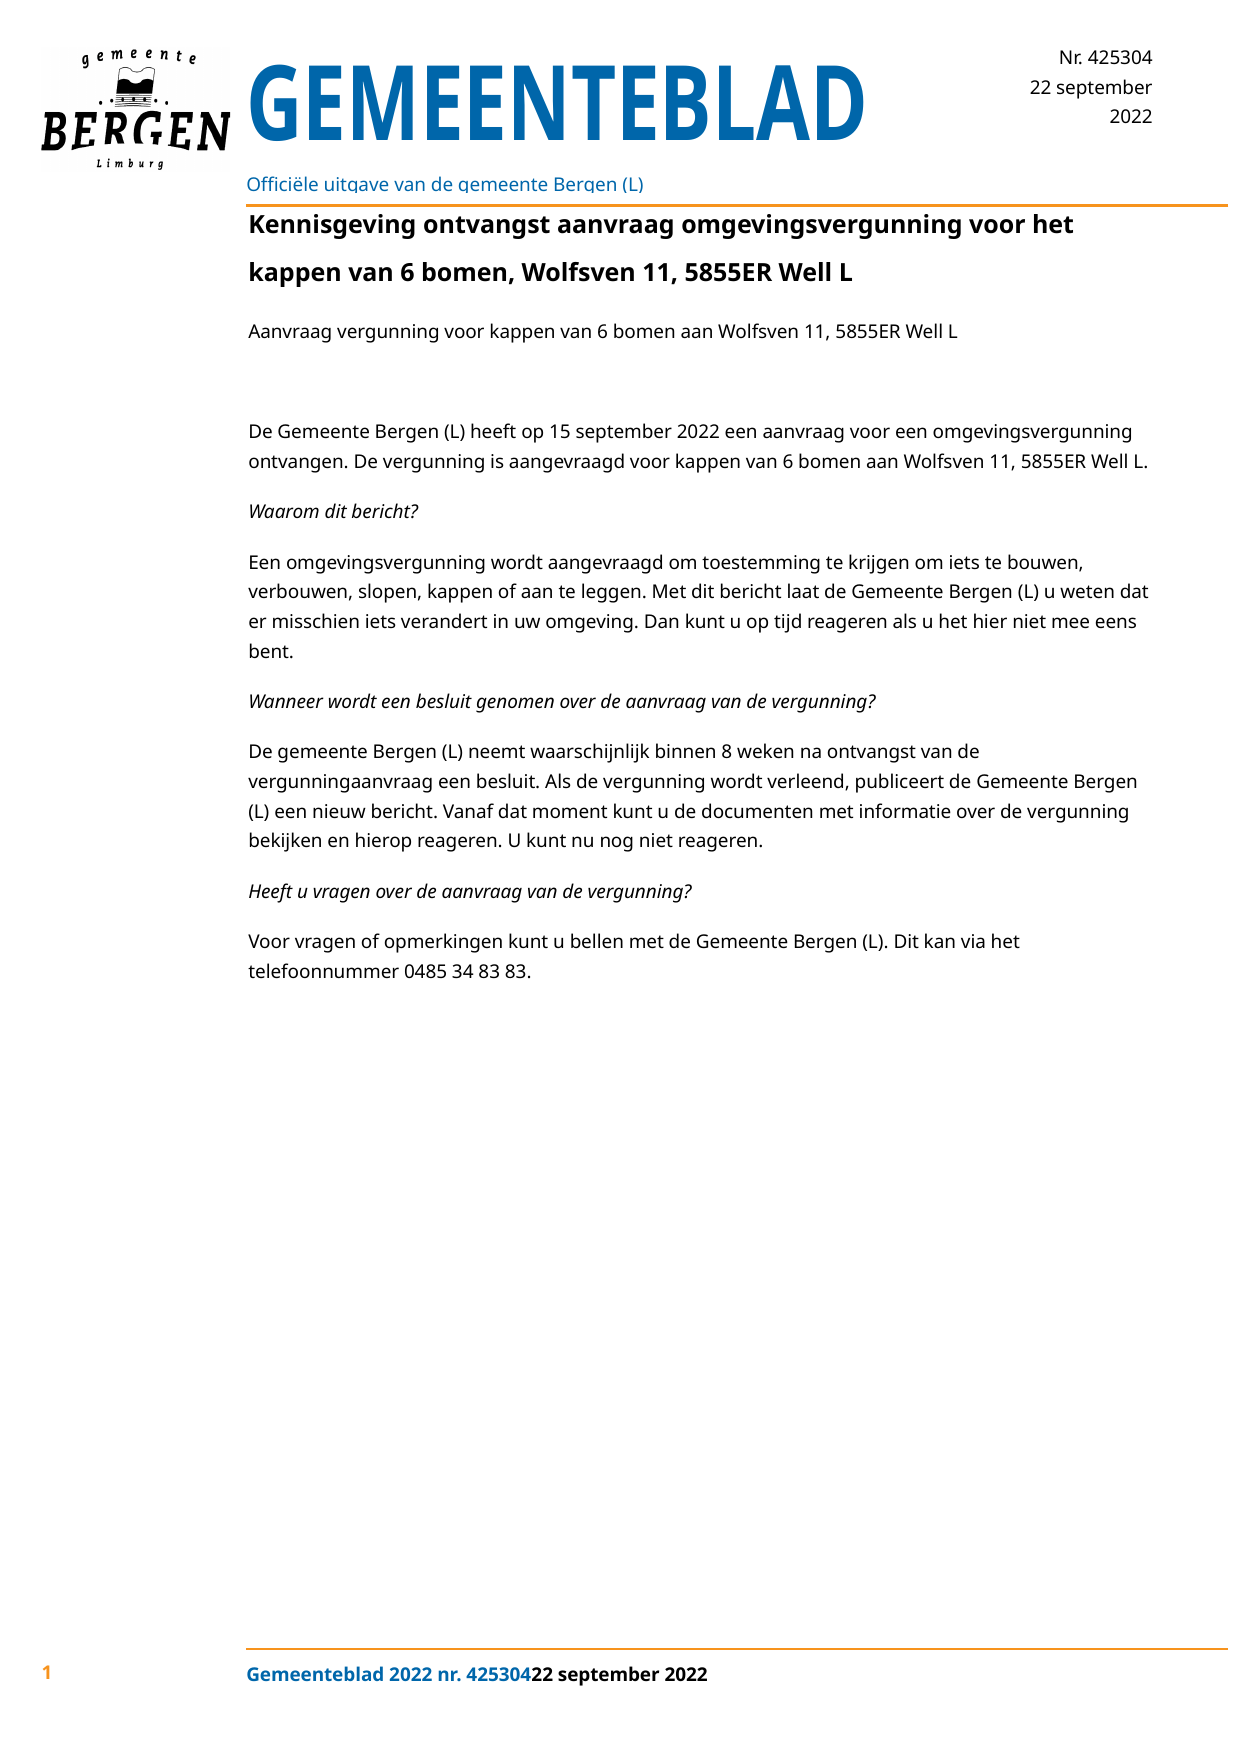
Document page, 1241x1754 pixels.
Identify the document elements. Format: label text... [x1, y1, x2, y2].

text Voor vragen of opmerkingen kunt u bellen met de Gemeente Bergen (L). Dit kan via het telefoonnummer 0485 34 83 83. [248, 928, 1152, 984]
text Een omgevingsvergunning wordt aangevraagd om toestemming te krijgen om iets te bouwen, verbouwen, slopen, kappen of aan te leggen. Met dit bericht laat de Gemeente Bergen (L) u weten dat er misschien iets verandert in uw omgeving. Dan kunt u op tijd reageren als u het hier niet mee eens bent. [248, 549, 1152, 664]
text Heeft u vragen over de aanvraag van de vergunning? [248, 878, 1152, 904]
text Aanvraag vergunning voor kappen van 6 bomen aan Wolfsven 11, 5855ER Well L [248, 318, 1152, 344]
text De gemeente Bergen (L) neemt waarschijnlijk binnen 8 weken na ontvangst van de vergunningaanvraag een besluit. Als de vergunning wordt verleend, publiceert de Gemeente Bergen (L) een nieuw bericht. Vanaf dat moment kunt u de documenten met informatie over de vergunning bekijken en hierop reageren. U kunt nu nog niet reageren. [248, 739, 1152, 853]
picture [41, 47, 231, 172]
text Waarom dit bericht? [248, 499, 1152, 524]
text Kennisgeving ontvangst aanvraag omgevingsvergunning voor het kappen van 6 bomen, Wolfsven 11, 5855ER Well L [248, 207, 1152, 288]
text De Gemeente Bergen (L) heeft op 15 september 2022 een aanvraag voor een omgevingsvergunning ontvangen. De vergunning is aangevraagd voor kappen van 6 bomen aan Wolfsven 11, 5855ER Well L. [248, 419, 1152, 474]
text Wanneer wordt een besluit genomen over de aanvraag van de vergunning? [248, 688, 1152, 714]
